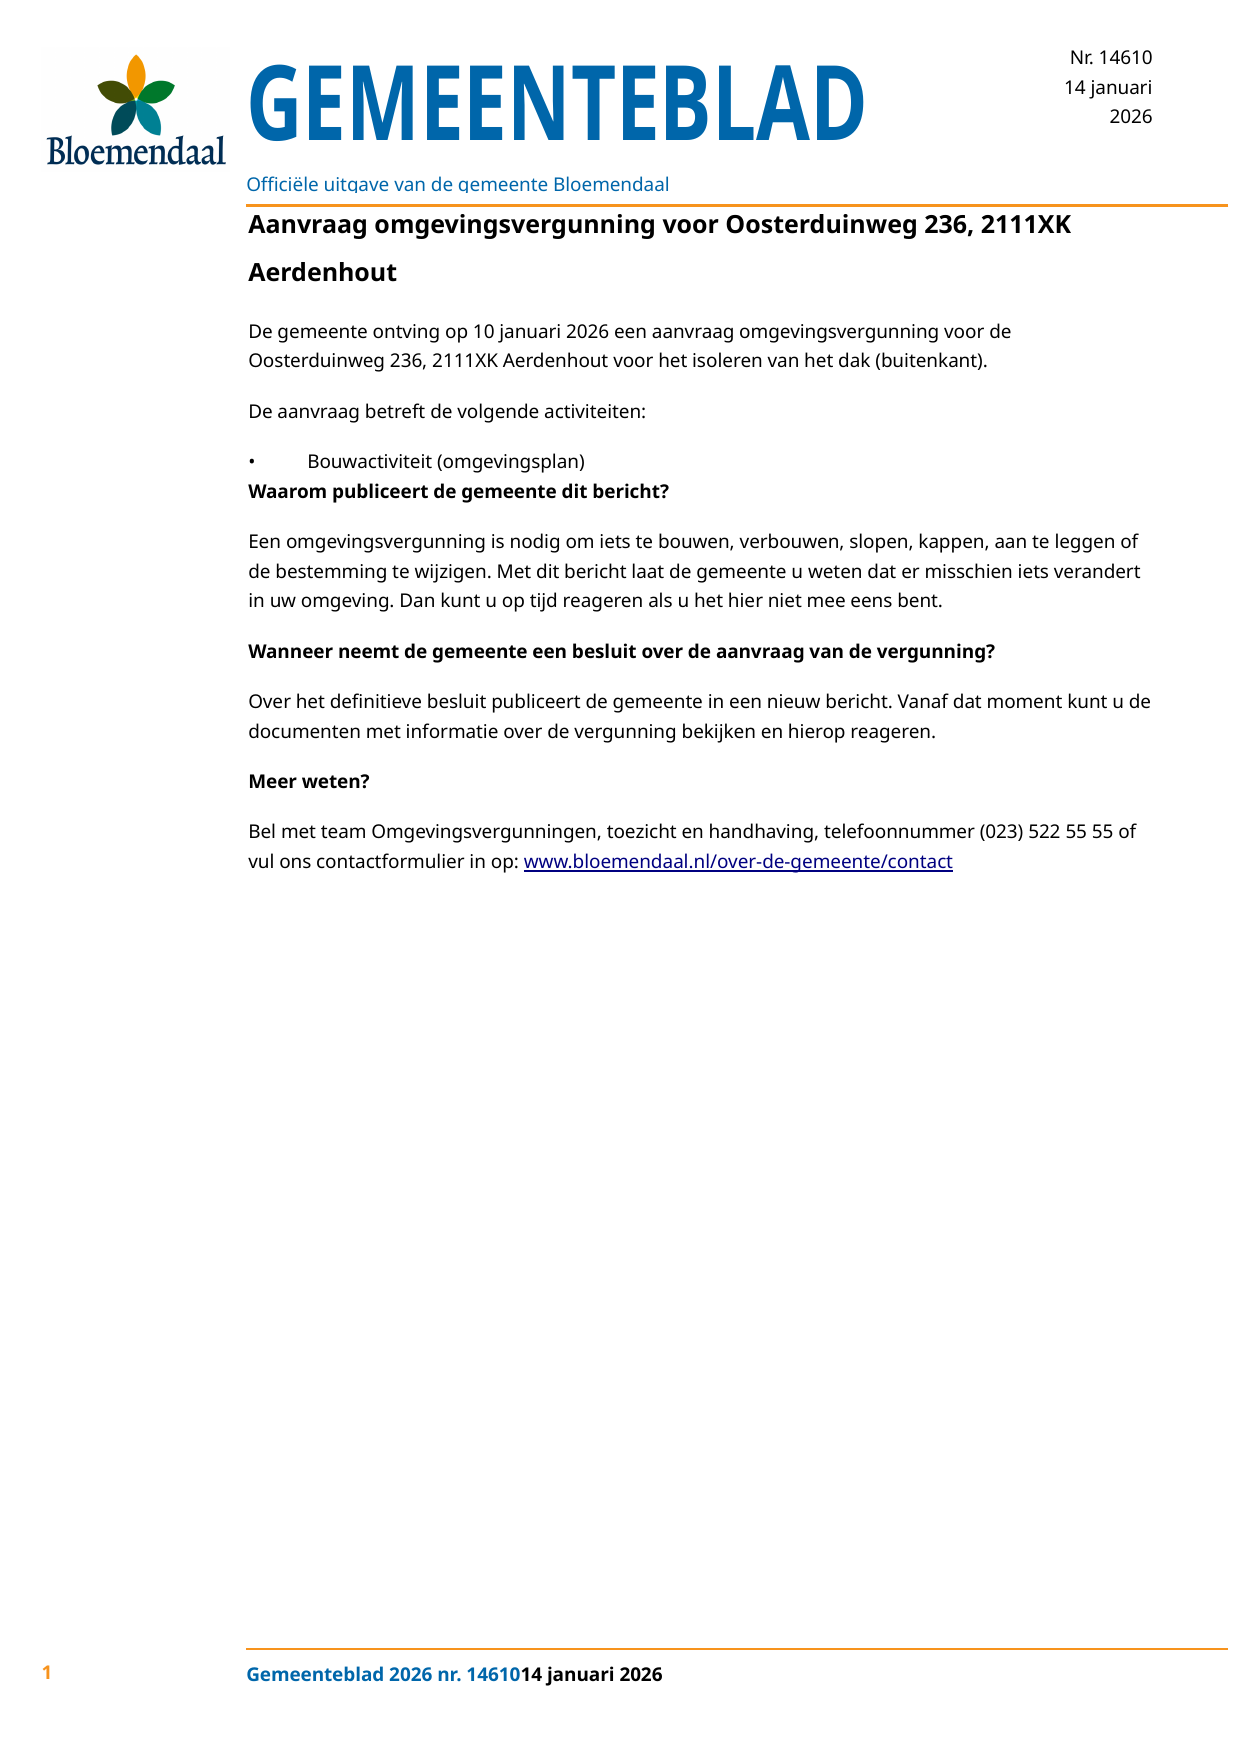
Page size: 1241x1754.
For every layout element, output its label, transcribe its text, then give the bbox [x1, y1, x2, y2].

text Meer weten? [248, 768, 1152, 794]
text Waarom publiceert de gemeente dit bericht? [248, 478, 1152, 504]
text Een omgevingsvergunning is nodig om iets te bouwen, verbouwen, slopen, kappen, aan te leggen of de bestemming te wijzigen. Met dit bericht laat de gemeente u weten dat er misschien iets verandert in uw omgeving. Dan kunt u op tijd reageren als u het hier niet mee eens bent. [248, 528, 1152, 613]
list Bouwactiviteit (omgevingsplan) [248, 448, 1152, 474]
text Wanneer neemt de gemeente een besluit over de aanvraag van de vergunning? [248, 638, 1152, 664]
text De gemeente ontving op 10 januari 2026 een aanvraag omgevingsvergunning voor de Oosterduinweg 236, 2111XK Aerdenhout voor het isoleren van het dak (buitenkant). [248, 318, 1152, 373]
text Bel met team Omgevingsvergunningen, toezicht en handhaving, telefoonnummer (023) 522 55 55 of vul ons contactformulier in op: www.bloemendaal.nl/over-de-gemeente/contact [248, 819, 1152, 874]
text Aanvraag omgevingsvergunning voor Oosterduinweg 236, 2111XK Aerdenhout [248, 207, 1152, 288]
text Over het definitieve besluit publiceert de gemeente in een nieuw bericht. Vanaf dat moment kunt u de documenten met informatie over de vergunning bekijken en hierop reageren. [248, 688, 1152, 744]
text De aanvraag betreft de volgende activiteiten: [248, 398, 1152, 424]
picture [41, 47, 231, 172]
